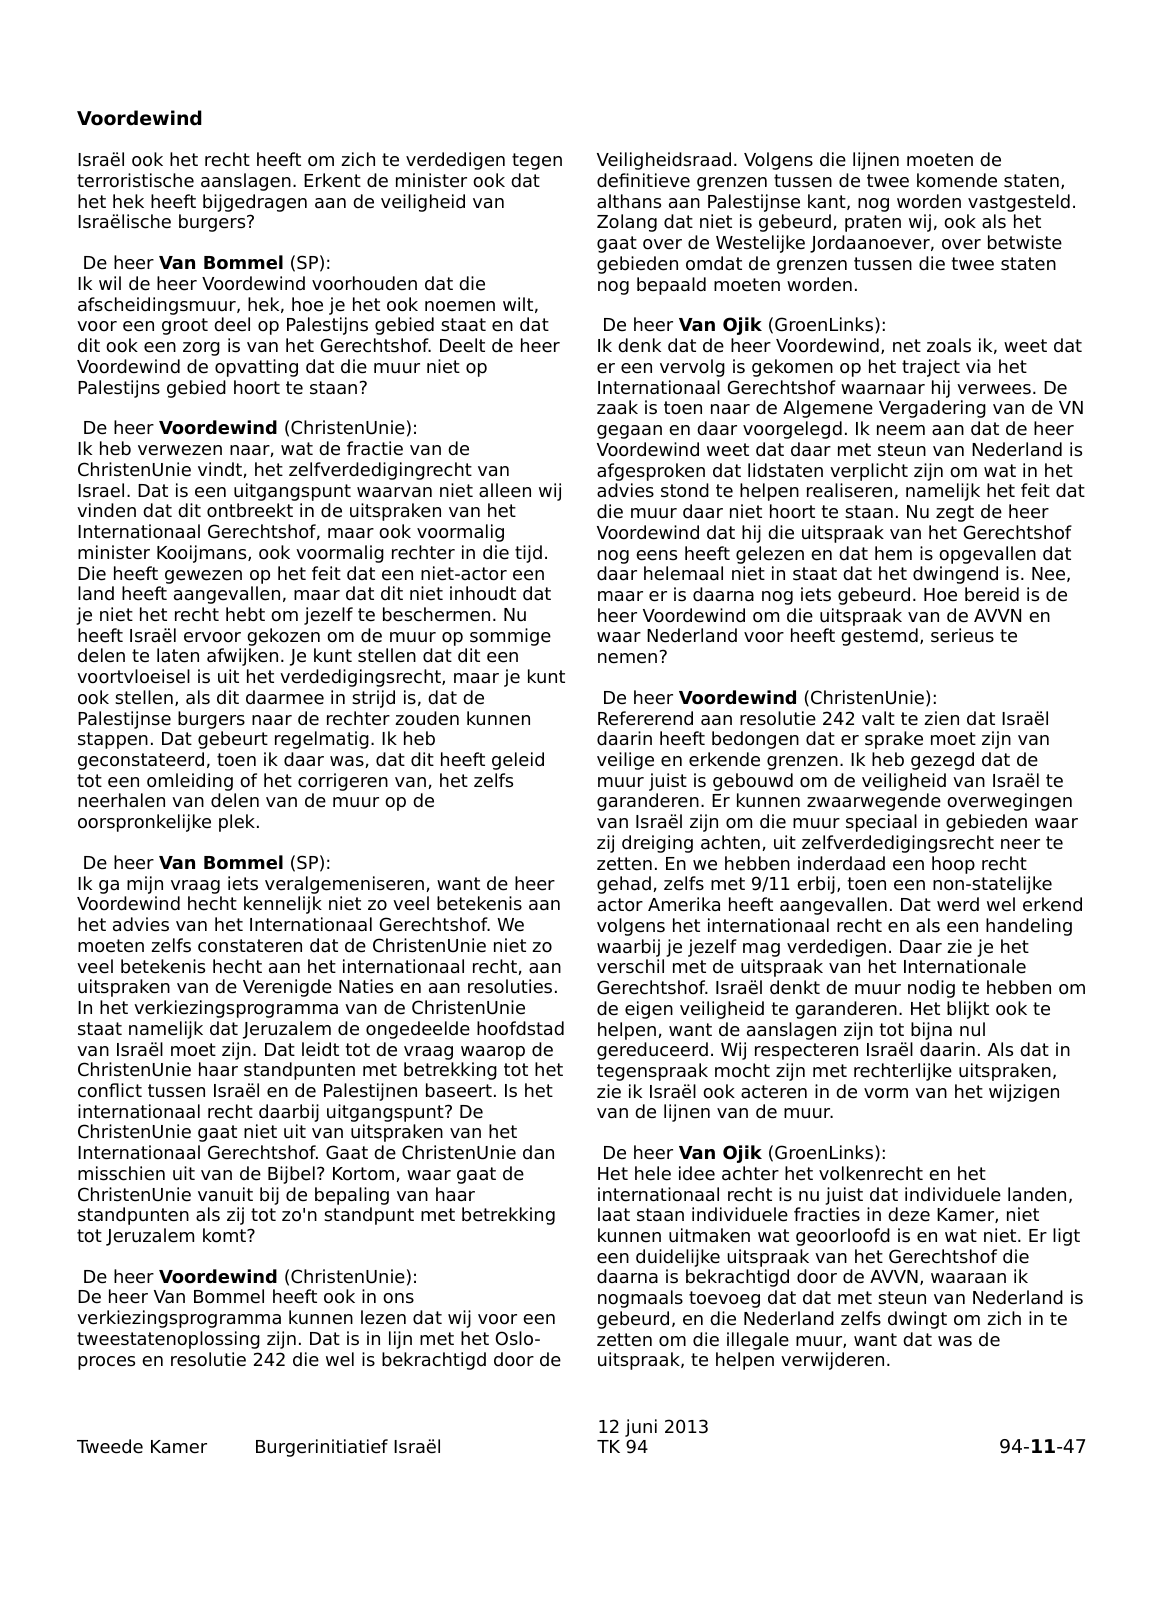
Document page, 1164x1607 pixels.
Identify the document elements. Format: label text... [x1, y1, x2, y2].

text De heer Van Bommel (SP): [77, 853, 567, 873]
text De heer Voordewind (ChristenUnie): [77, 1267, 567, 1287]
text Refererend aan resolutie 242 valt te zien dat Israël daarin heeft bedongen dat er sprake moet zijn van veilige en erkende grenzen. Ik heb gezegd dat de muur juist is gebouwd om de veiligheid van Israël te garanderen. Er kunnen zwaarwegende overwegingen van Israël zijn om die muur speciaal in gebieden waar zij dreiging achten, uit zelfverdedigingsrecht neer te zetten. En we hebben inderdaad een hoop recht gehad, zelfs met 9/11 erbij, toen een non-statelijke actor Amerika heeft aangevallen. Dat werd wel erkend volgens het internationaal recht en als een handeling waarbij je jezelf mag verdedigen. Daar zie je het verschil met de uitspraak van het Internationale Gerechtshof. Israël denkt de muur nodig te hebben om de eigen veiligheid te garanderen. Het blijkt ook te helpen, want de aanslagen zijn tot bijna nul gereduceerd. Wij respecteren Israël daarin. Als dat in tegenspraak mocht zijn met rechterlijke uitspraken, zie ik Israël ook acteren in de vorm van het wijzigen van de lijnen van de muur. [596, 708, 1087, 1123]
text De heer Van Ojik (GroenLinks): [596, 1143, 1087, 1164]
text Ik denk dat de heer Voordewind, net zoals ik, weet dat er een vervolg is gekomen op het traject via het Internationaal Gerechtshof waarnaar hij verwees. De zaak is toen naar de Algemene Vergadering van de VN gegaan en daar voorgelegd. Ik neem aan dat de heer Voordewind weet dat daar met steun van Nederland is afgesproken dat lidstaten verplicht zijn om wat in het advies stond te helpen realiseren, namelijk het feit dat die muur daar niet hoort te staan. Nu zegt de heer Voordewind dat hij die uitspraak van het Gerechtshof nog eens heeft gelezen en dat hem is opgevallen dat daar helemaal niet in staat dat het dwingend is. Nee, maar er is daarna nog iets gebeurd. Hoe bereid is de heer Voordewind om die uitspraak van de AVVN en waar Nederland voor heeft gestemd, serieus te nemen? [596, 336, 1087, 668]
text De heer Van Ojik (GroenLinks): [596, 315, 1087, 336]
text Israël ook het recht heeft om zich te verdedigen tegen terroristische aanslagen. Erkent de minister ook dat het hek heeft bijgedragen aan de veiligheid van Israëlische burgers? [77, 150, 567, 233]
text De heer Voordewind (ChristenUnie): [596, 688, 1087, 708]
text Veiligheidsraad. Volgens die lijnen moeten de definitieve grenzen tussen de twee komende staten, althans aan Palestijnse kant, nog worden vastgesteld. Zolang dat niet is gebeurd, praten wij, ook als het gaat over de Westelijke Jordaanoever, over betwiste gebieden omdat de grenzen tussen die twee staten nog bepaald moeten worden. [596, 150, 1087, 295]
text De heer Van Bommel heeft ook in ons verkiezingsprogramma kunnen lezen dat wij voor een tweestatenoplossing zijn. Dat is in lijn met het Oslo-proces en resolutie 242 die wel is bekrachtigd door de [77, 1287, 567, 1370]
text Ik wil de heer Voordewind voorhouden dat die afscheidingsmuur, hek, hoe je het ook noemen wilt, voor een groot deel op Palestijns gebied staat en dat dit ook een zorg is van het Gerechtshof. Deelt de heer Voordewind de opvatting dat die muur niet op Palestijns gebied hoort te staan? [77, 274, 567, 398]
text De heer Van Bommel (SP): [77, 253, 567, 274]
text Ik ga mijn vraag iets veralgemeniseren, want de heer Voordewind hecht kennelijk niet zo veel betekenis aan het advies van het Internationaal Gerechtshof. We moeten zelfs constateren dat de ChristenUnie niet zo veel betekenis hecht aan het internationaal recht, aan uitspraken van de Verenigde Naties en aan resoluties. In het verkiezingsprogramma van de ChristenUnie staat namelijk dat Jeruzalem de ongedeelde hoofdstad van Israël moet zijn. Dat leidt tot de vraag waarop de ChristenUnie haar standpunten met betrekking tot het conflict tussen Israël en de Palestijnen baseert. Is het internationaal recht daarbij uitgangspunt? De ChristenUnie gaat niet uit van uitspraken van het Internationaal Gerechtshof. Gaat de ChristenUnie dan misschien uit van de Bijbel? Kortom, waar gaat de ChristenUnie vanuit bij de bepaling van haar standpunten als zij tot zo'n standpunt met betrekking tot Jeruzalem komt? [77, 873, 567, 1247]
text Ik heb verwezen naar, wat de fractie van de ChristenUnie vindt, het zelfverdedigingrecht van Israel. Dat is een uitgangspunt waarvan niet alleen wij vinden dat dit ontbreekt in de uitspraken van het Internationaal Gerechtshof, maar ook voormalig minister Kooijmans, ook voormalig rechter in die tijd. Die heeft gewezen op het feit dat een niet-actor een land heeft aangevallen, maar dat dit niet inhoudt dat je niet het recht hebt om jezelf te beschermen. Nu heeft Israël ervoor gekozen om de muur op sommige delen te laten afwijken. Je kunt stellen dat dit een voortvloeisel is uit het verdedigingsrecht, maar je kunt ook stellen, als dit daarmee in strijd is, dat de Palestijnse burgers naar de rechter zouden kunnen stappen. Dat gebeurt regelmatig. Ik heb geconstateerd, toen ik daar was, dat dit heeft geleid tot een omleiding of het corrigeren van, het zelfs neerhalen van delen van de muur op de oorspronkelijke plek. [77, 439, 567, 833]
text Het hele idee achter het volkenrecht en het internationaal recht is nu juist dat individuele landen, laat staan individuele fracties in deze Kamer, niet kunnen uitmaken wat geoorloofd is en wat niet. Er ligt een duidelijke uitspraak van het Gerechtshof die daarna is bekrachtigd door de AVVN, waaraan ik nogmaals toevoeg dat dat met steun van Nederland is gebeurd, en die Nederland zelfs dwingt om zich in te zetten om die illegale muur, want dat was de uitspraak, te helpen verwijderen. [596, 1164, 1087, 1371]
text De heer Voordewind (ChristenUnie): [77, 418, 567, 439]
